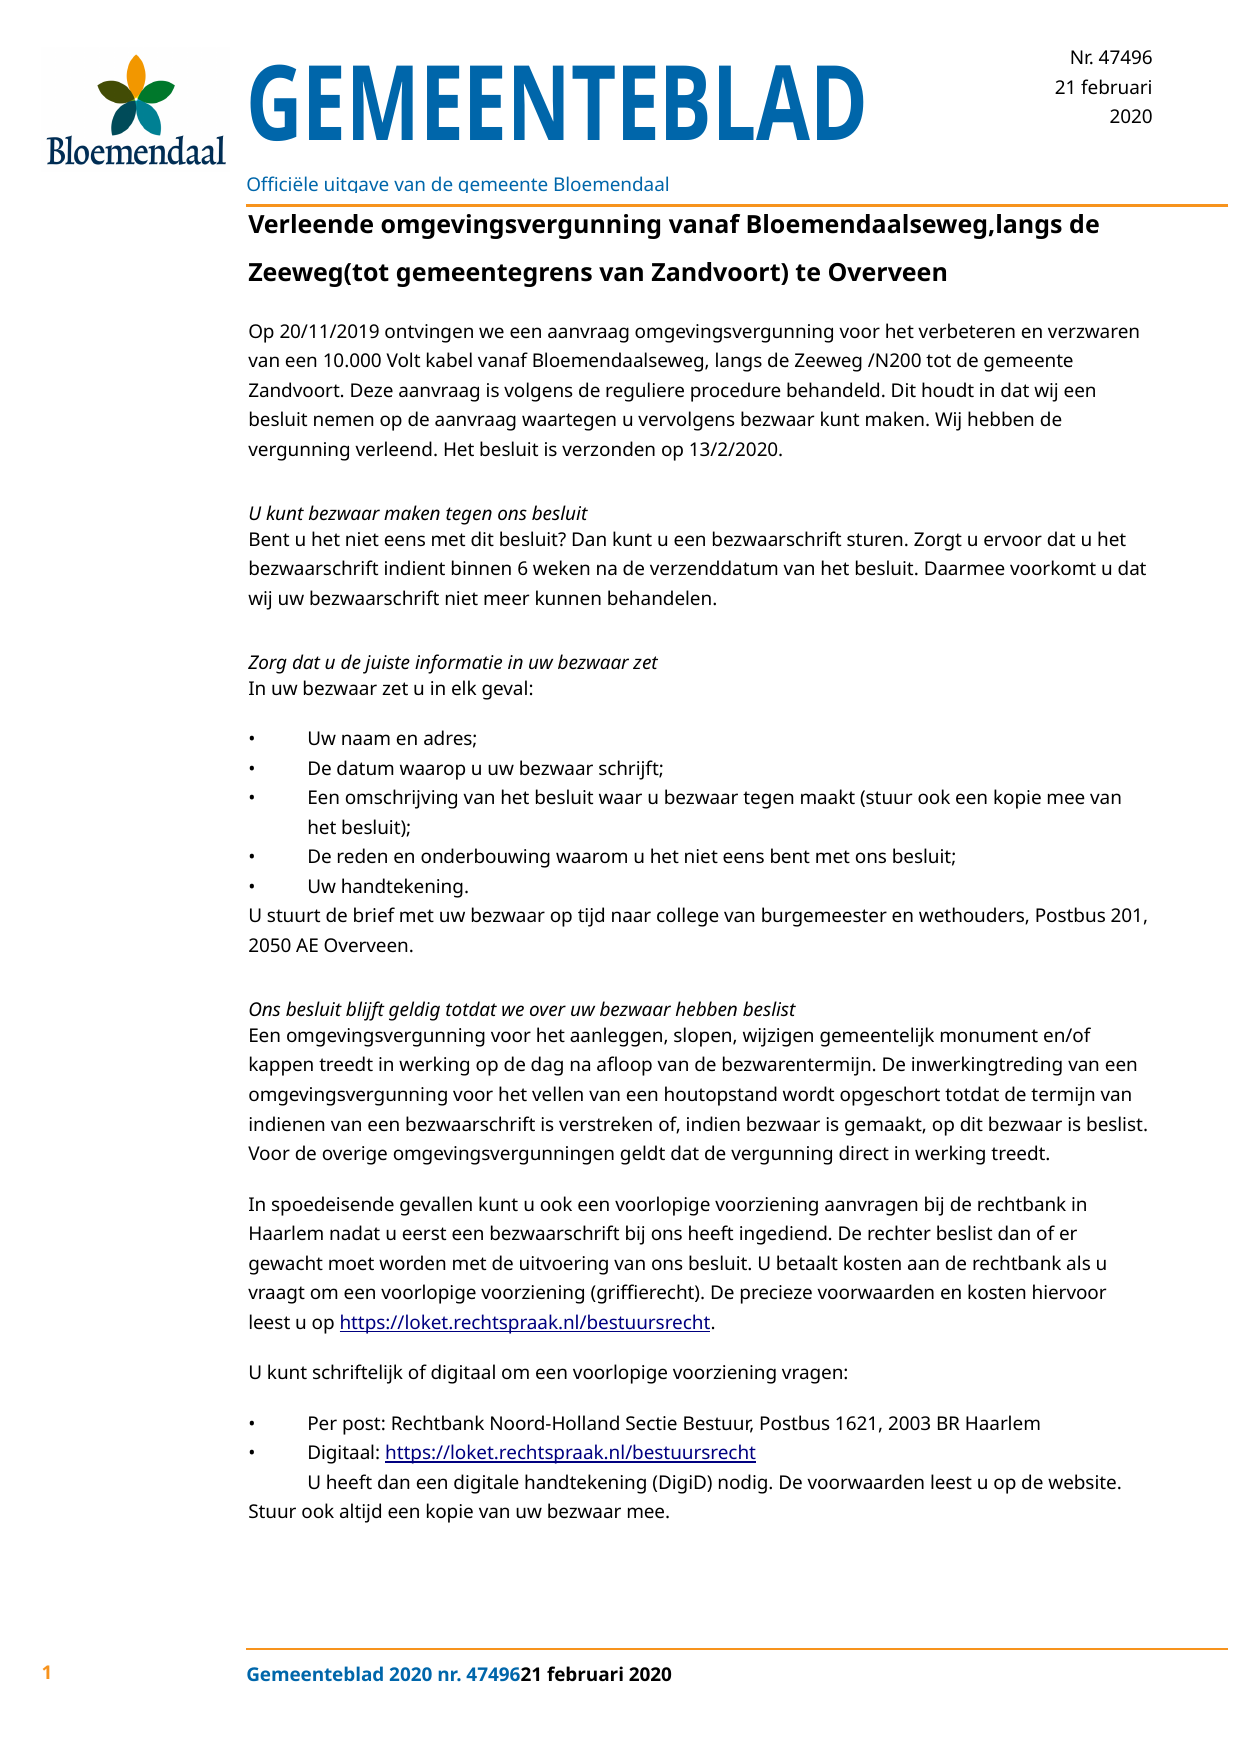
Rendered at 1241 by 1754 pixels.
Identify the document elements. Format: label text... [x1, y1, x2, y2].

text In spoedeisende gevallen kunt u ook een voorlopige voorziening aanvragen bij de rechtbank in Haarlem nadat u eerst een bezwaarschrift bij ons heeft ingediend. De rechter beslist dan of er gewacht moet worden met de uitvoering van ons besluit. U betaalt kosten aan de rechtbank als u vraagt om een voorlopige voorziening (griffierecht). De precieze voorwaarden en kosten hiervoor leest u op https://loket.rechtspraak.nl/bestuursrecht. [248, 1191, 1152, 1335]
text Stuur ook altijd een kopie van uw bezwaar mee. [248, 1499, 1152, 1524]
list De datum waarop u uw bezwaar schrijft; [248, 755, 1152, 781]
text In uw bezwaar zet u in elk geval: [248, 675, 1152, 701]
text U stuurt de brief met uw bezwaar op tijd naar college van burgemeester en wethouders, Postbus 201, 2050 AE Overveen. [248, 903, 1152, 958]
list Uw naam en adres; [248, 725, 1152, 751]
text Verleende omgevingsvergunning vanaf Bloemendaalseweg,langs de Zeeweg(tot gemeentegrens van Zandvoort) te Overveen [248, 207, 1152, 288]
list U heeft dan een digitale handtekening (DigiD) nodig. De voorwaarden leest u op de website. [248, 1469, 1152, 1495]
list De reden en onderbouwing waarom u het niet eens bent met ons besluit; [248, 843, 1152, 869]
text Een omgevingsvergunning voor het aanleggen, slopen, wijzigen gemeentelijk monument en/of kappen treedt in werking op de dag na afloop van de bezwarentermijn. De inwerkingtreding van een omgevingsvergunning voor het vellen van een houtopstand wordt opgeschort totdat de termijn van indienen van een bezwaarschrift is verstreken of, indien bezwaar is gemaakt, op dit bezwaar is beslist. Voor de overige omgevingsvergunningen geldt dat de vergunning direct in werking treedt. [248, 1022, 1152, 1166]
text U kunt bezwaar maken tegen ons besluit [248, 500, 1152, 526]
text Zorg dat u de juiste informatie in uw bezwaar zet [248, 649, 1152, 675]
picture [41, 47, 231, 172]
text Ons besluit blijft geldig totdat we over uw bezwaar hebben beslist [248, 996, 1152, 1022]
text Op 20/11/2019 ontvingen we een aanvraag omgevingsvergunning voor het verbeteren en verzwaren van een 10.000 Volt kabel vanaf Bloemendaalseweg, langs de Zeeweg /N200 tot de gemeente Zandvoort. Deze aanvraag is volgens de reguliere procedure behandeld. Dit houdt in dat wij een besluit nemen op de aanvraag waartegen u vervolgens bezwaar kunt maken. Wij hebben de vergunning verleend. Het besluit is verzonden op 13/2/2020. [248, 318, 1152, 462]
text U kunt schriftelijk of digitaal om een voorlopige voorziening vragen: [248, 1359, 1152, 1385]
list Uw handtekening. [248, 873, 1152, 899]
list Per post: Rechtbank Noord-Holland Sectie Bestuur, Postbus 1621, 2003 BR Haarlem [248, 1410, 1152, 1436]
list Digitaal: https://loket.rechtspraak.nl/bestuursrecht [248, 1439, 1152, 1465]
list Een omschrijving van het besluit waar u bezwaar tegen maakt (stuur ook een kopie mee van het besluit); [248, 784, 1152, 840]
text Bent u het niet eens met dit besluit? Dan kunt u een bezwaarschrift sturen. Zorgt u ervoor dat u het bezwaarschrift indient binnen 6 weken na de verzenddatum van het besluit. Daarmee voorkomt u dat wij uw bezwaarschrift niet meer kunnen behandelen. [248, 526, 1152, 611]
